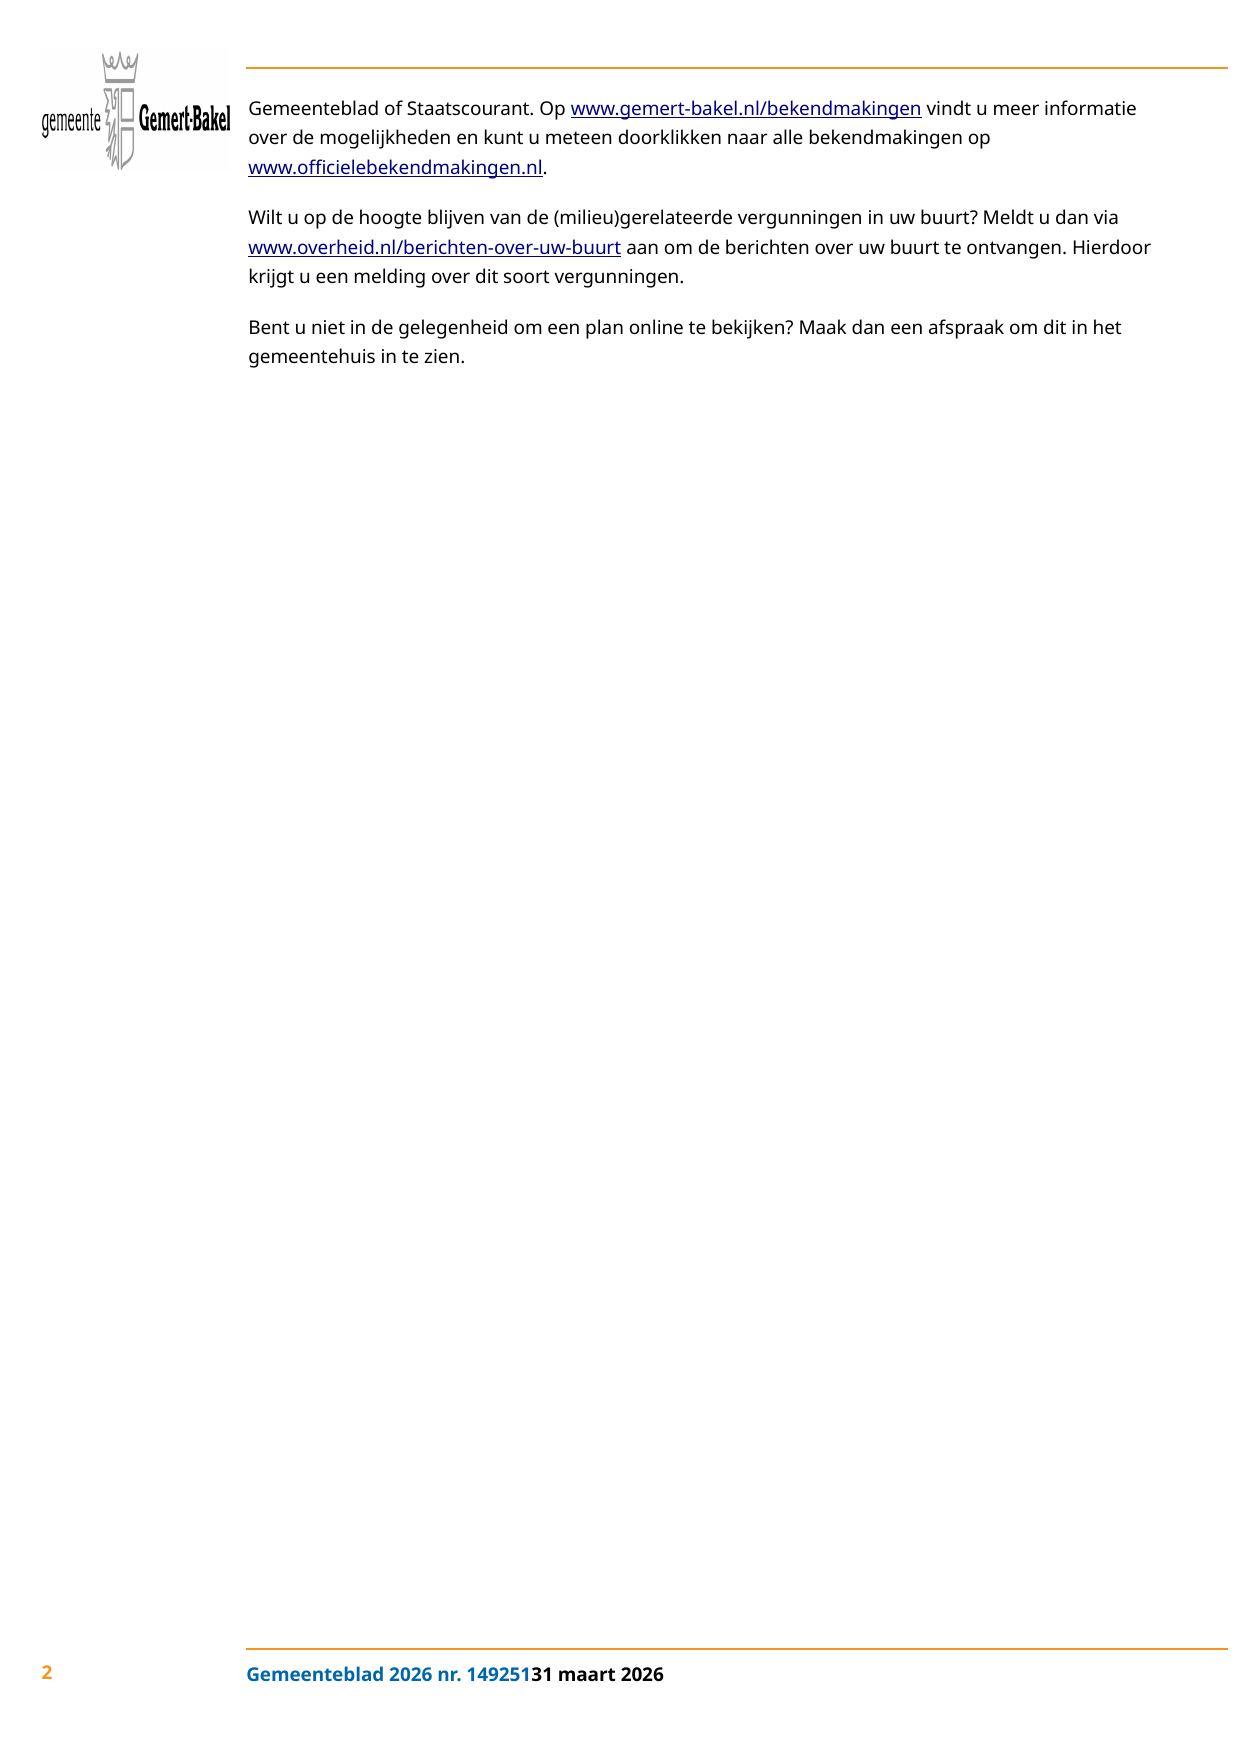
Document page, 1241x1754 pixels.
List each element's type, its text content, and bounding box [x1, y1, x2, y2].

text Gemeenteblad of Staatscourant. Op www.gemert-bakel.nl/bekendmakingen vindt u meer informatie over de mogelijkheden en kunt u meteen doorklikken naar alle bekendmakingen op www.officielebekendmakingen.nl. [248, 95, 1152, 180]
text Wilt u op de hoogte blijven van de (milieu)gerelateerde vergunningen in uw buurt? Meldt u dan via www.overheid.nl/berichten-over-uw-buurt aan om de berichten over uw buurt te ontvangen. Hierdoor krijgt u een melding over dit soort vergunningen. [248, 204, 1152, 289]
picture [41, 47, 231, 172]
text Bent u niet in de gelegenheid om een plan online te bekijken? Maak dan een afspraak om dit in het gemeentehuis in te zien. [248, 314, 1152, 369]
